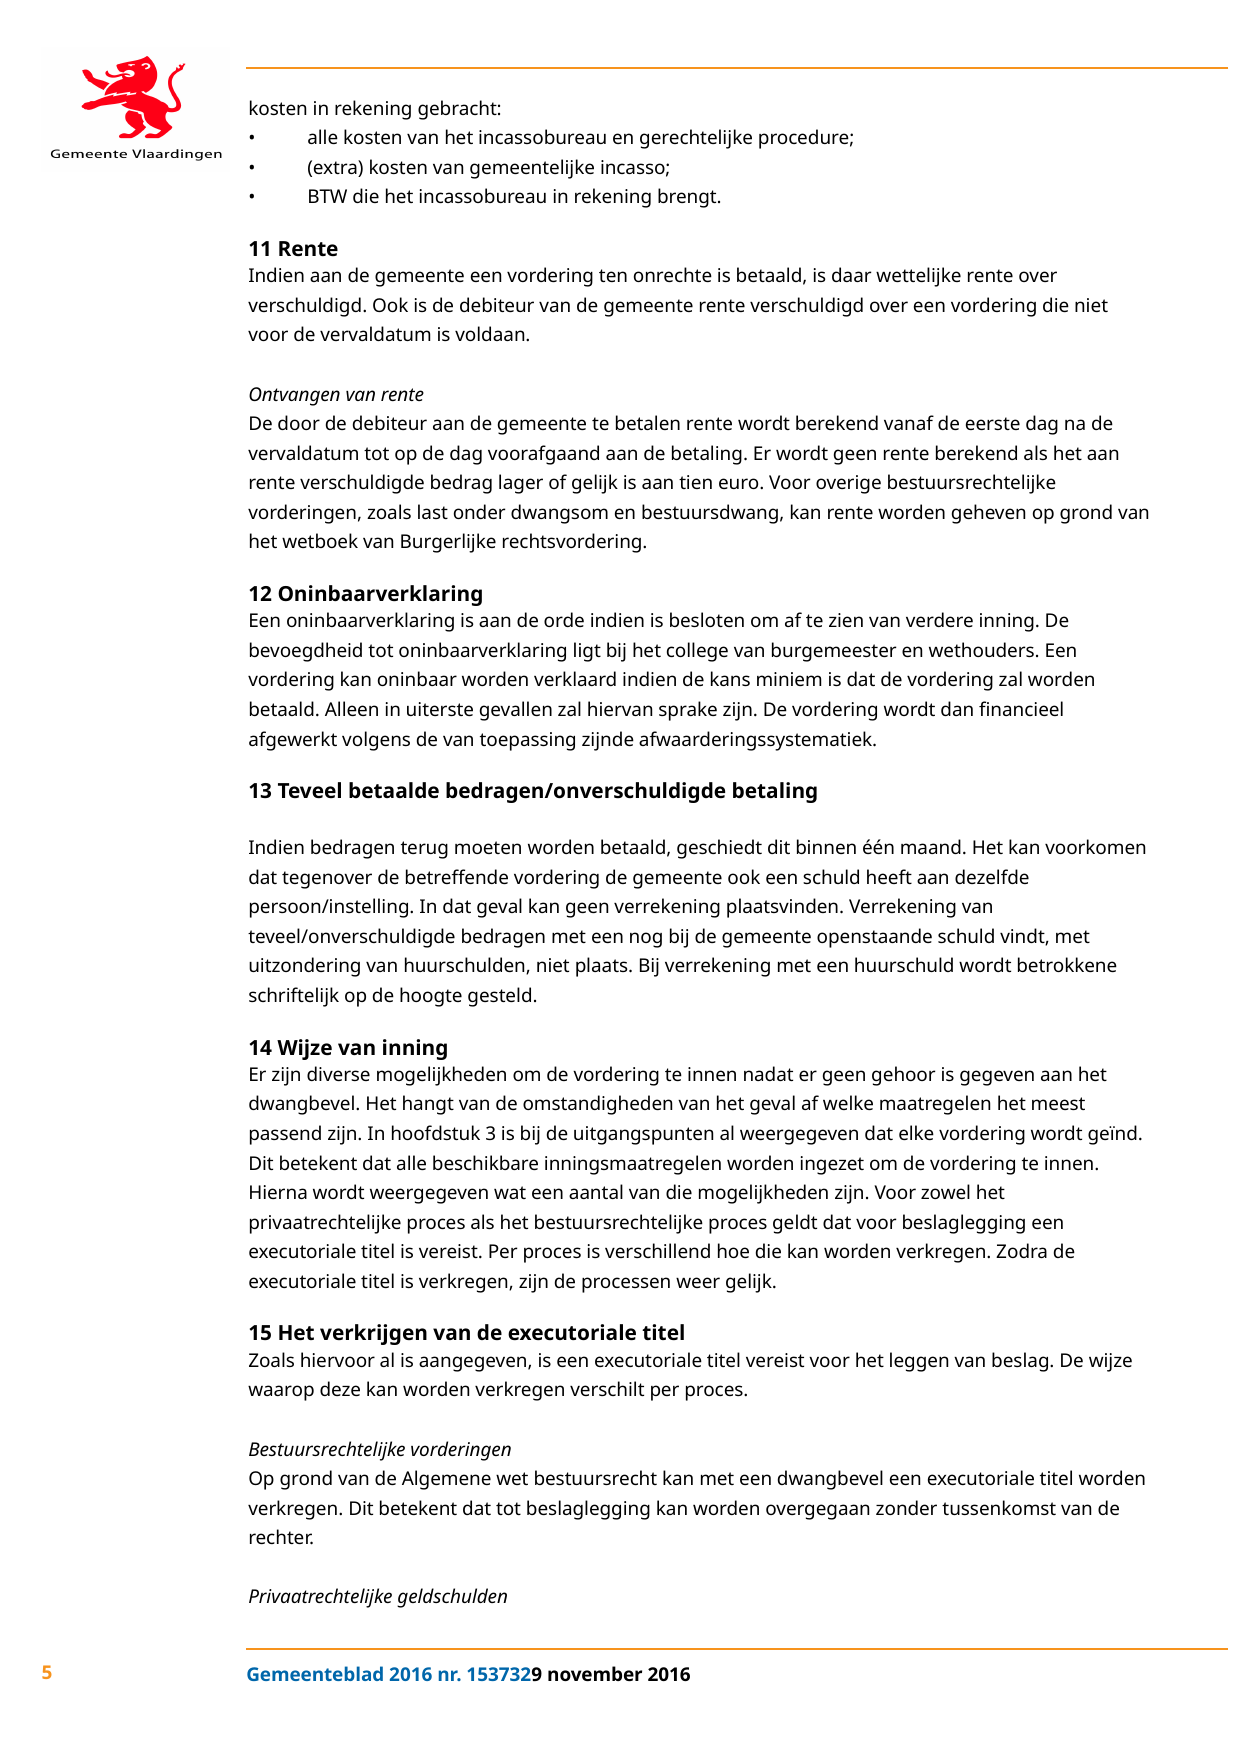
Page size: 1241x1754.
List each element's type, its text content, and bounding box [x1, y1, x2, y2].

text Zoals hiervoor al is aangegeven, is een executoriale titel vereist voor het leggen van beslag. De wijze waarop deze kan worden verkregen verschilt per proces. [248, 1347, 1152, 1402]
list (extra) kosten van gemeentelijke incasso; [248, 154, 1152, 180]
text Op grond van de Algemene wet bestuursrecht kan met een dwangbevel een executoriale titel worden verkregen. Dit betekent dat tot beslaglegging kan worden overgegaan zonder tussenkomst van de rechter. [248, 1465, 1152, 1550]
text 15 Het verkrijgen van de executoriale titel [248, 1318, 1152, 1347]
text Bestuursrechtelijke vorderingen [248, 1436, 1152, 1461]
picture [41, 47, 231, 172]
text 11 Rente [248, 234, 1152, 262]
list alle kosten van het incassobureau en gerechtelijke procedure; [248, 124, 1152, 150]
list BTW die het incassobureau in rekening brengt. [248, 183, 1152, 209]
text Indien bedragen terug moeten worden betaald, geschiedt dit binnen één maand. Het kan voorkomen dat tegenover de betreffende vordering de gemeente ook een schuld heeft aan dezelfde persoon/instelling. In dat geval kan geen verrekening plaatsvinden. Verrekening van teveel/onverschuldigde bedragen met een nog bij de gemeente openstaande schuld vindt, met uitzondering van huurschulden, niet plaats. Bij verrekening met een huurschuld wordt betrokkene schriftelijk op de hoogte gesteld. [248, 834, 1152, 1008]
text Een oninbaarverklaring is aan de orde indien is besloten om af te zien van verdere inning. De bevoegdheid tot oninbaarverklaring ligt bij het college van burgemeester en wethouders. Een vordering kan oninbaar worden verklaard indien de kans miniem is dat de vordering zal worden betaald. Alleen in uiterste gevallen zal hiervan sprake zijn. De vordering wordt dan financieel afgewerkt volgens de van toepassing zijnde afwaarderingssystematiek. [248, 607, 1152, 752]
text kosten in rekening gebracht: [248, 95, 1152, 121]
text Privaatrechtelijke geldschulden [248, 1584, 1152, 1609]
text Ontvangen van rente [248, 381, 1152, 406]
text Er zijn diverse mogelijkheden om de vordering te innen nadat er geen gehoor is gegeven aan het dwangbevel. Het hangt van de omstandigheden van het geval af welke maatregelen het meest passend zijn. In hoofdstuk 3 is bij de uitgangspunten al weergegeven dat elke vordering wordt geïnd. Dit betekent dat alle beschikbare inningsmaatregelen worden ingezet om de vordering te innen. Hierna wordt weergegeven wat een aantal van die mogelijkheden zijn. Voor zowel het privaatrechtelijke proces als het bestuursrechtelijke proces geldt dat voor beslaglegging een executoriale titel is vereist. Per proces is verschillend hoe die kan worden verkregen. Zodra de executoriale titel is verkregen, zijn de processen weer gelijk. [248, 1061, 1152, 1294]
text Indien aan de gemeente een vordering ten onrechte is betaald, is daar wettelijke rente over verschuldigd. Ook is de debiteur van de gemeente rente verschuldigd over een vordering die niet voor de vervaldatum is voldaan. [248, 262, 1152, 347]
text De door de debiteur aan de gemeente te betalen rente wordt berekend vanaf de eerste dag na de vervaldatum tot op de dag voorafgaand aan de betaling. Er wordt geen rente berekend als het aan rente verschuldigde bedrag lager of gelijk is aan tien euro. Voor overige bestuursrechtelijke vorderingen, zoals last onder dwangsom en bestuursdwang, kan rente worden geheven op grond van het wetboek van Burgerlijke rechtsvordering. [248, 410, 1152, 554]
text 12 Oninbaarverklaring [248, 579, 1152, 607]
text 13 Teveel betaalde bedragen/onverschuldigde betaling [248, 776, 1152, 805]
text 14 Wijze van inning [248, 1033, 1152, 1061]
